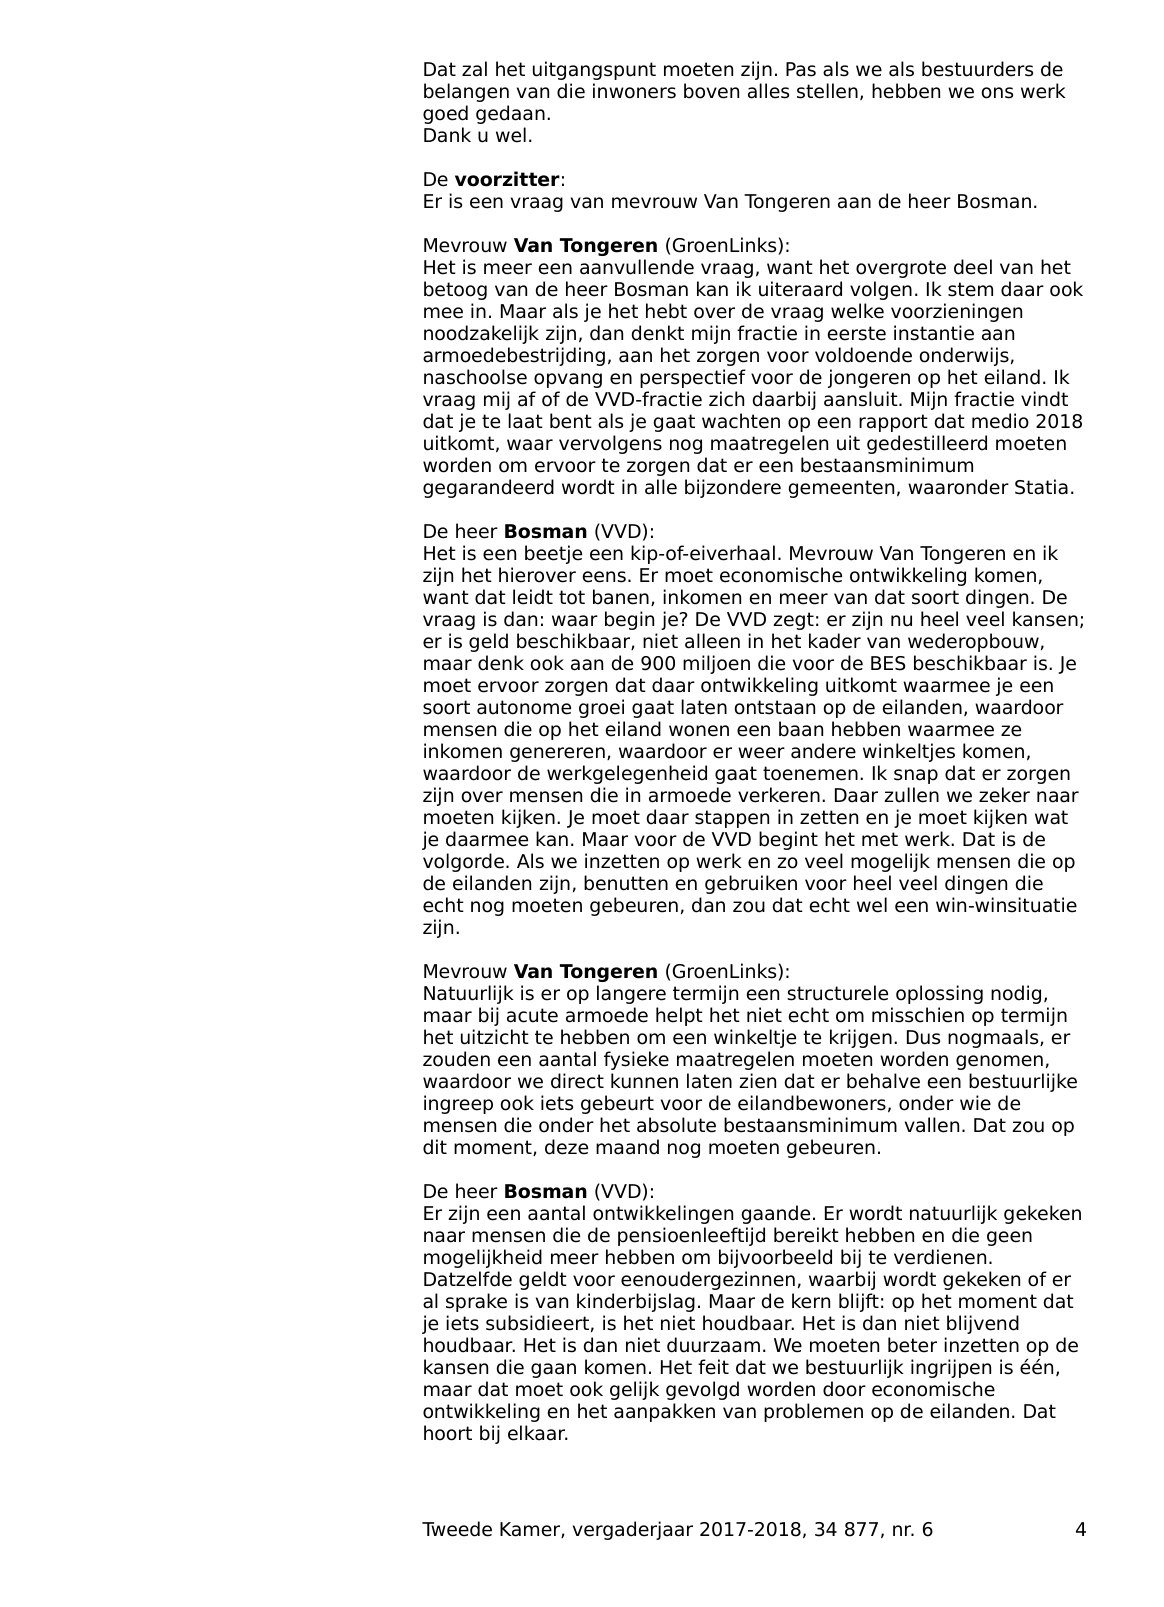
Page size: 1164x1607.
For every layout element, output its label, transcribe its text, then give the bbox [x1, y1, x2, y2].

text Dank u wel. [422, 125, 1087, 147]
text De heer Bosman (VVD): [422, 521, 1087, 543]
text Mevrouw Van Tongeren (GroenLinks): [422, 235, 1087, 257]
text Het is meer een aanvullende vraag, want het overgrote deel van het betoog van de heer Bosman kan ik uiteraard volgen. Ik stem daar ook mee in. Maar als je het hebt over de vraag welke voorzieningen noodzakelijk zijn, dan denkt mijn fractie in eerste instantie aan armoedebestrijding, aan het zorgen voor voldoende onderwijs, naschoolse opvang en perspectief voor de jongeren op het eiland. Ik vraag mij af of de VVD-fractie zich daarbij aansluit. Mijn fractie vindt dat je te laat bent als je gaat wachten op een rapport dat medio 2018 uitkomt, waar vervolgens nog maatregelen uit gedestilleerd moeten worden om ervoor te zorgen dat er een bestaansminimum gegarandeerd wordt in alle bijzondere gemeenten, waaronder Statia. [422, 257, 1087, 499]
text Dat zal het uitgangspunt moeten zijn. Pas als we als bestuurders de belangen van die inwoners boven alles stellen, hebben we ons werk goed gedaan. [422, 59, 1087, 125]
text Natuurlijk is er op langere termijn een structurele oplossing nodig, maar bij acute armoede helpt het niet echt om misschien op termijn het uitzicht te hebben om een winkeltje te krijgen. Dus nogmaals, er zouden een aantal fysieke maatregelen moeten worden genomen, waardoor we direct kunnen laten zien dat er behalve een bestuurlijke ingreep ook iets gebeurt voor de eilandbewoners, onder wie de mensen die onder het absolute bestaansminimum vallen. Dat zou op dit moment, deze maand nog moeten gebeuren. [422, 983, 1087, 1159]
text De heer Bosman (VVD): [422, 1181, 1087, 1203]
text Mevrouw Van Tongeren (GroenLinks): [422, 961, 1087, 983]
text Er zijn een aantal ontwikkelingen gaande. Er wordt natuurlijk gekeken naar mensen die de pensioenleeftijd bereikt hebben en die geen mogelijkheid meer hebben om bijvoorbeeld bij te verdienen. Datzelfde geldt voor eenoudergezinnen, waarbij wordt gekeken of er al sprake is van kinderbijslag. Maar de kern blijft: op het moment dat je iets subsidieert, is het niet houdbaar. Het is dan niet blijvend houdbaar. Het is dan niet duurzaam. We moeten beter inzetten op de kansen die gaan komen. Het feit dat we bestuurlijk ingrijpen is één, maar dat moet ook gelijk gevolgd worden door economische ontwikkeling en het aanpakken van problemen op de eilanden. Dat hoort bij elkaar. [422, 1203, 1087, 1445]
text Er is een vraag van mevrouw Van Tongeren aan de heer Bosman. [422, 191, 1087, 213]
text Het is een beetje een kip-of-eiverhaal. Mevrouw Van Tongeren en ik zijn het hierover eens. Er moet economische ontwikkeling komen, want dat leidt tot banen, inkomen en meer van dat soort dingen. De vraag is dan: waar begin je? De VVD zegt: er zijn nu heel veel kansen; er is geld beschikbaar, niet alleen in het kader van wederopbouw, maar denk ook aan de 900 miljoen die voor de BES beschikbaar is. Je moet ervoor zorgen dat daar ontwikkeling uitkomt waarmee je een soort autonome groei gaat laten ontstaan op de eilanden, waardoor mensen die op het eiland wonen een baan hebben waarmee ze inkomen genereren, waardoor er weer andere winkeltjes komen, waardoor de werkgelegenheid gaat toenemen. Ik snap dat er zorgen zijn over mensen die in armoede verkeren. Daar zullen we zeker naar moeten kijken. Je moet daar stappen in zetten en je moet kijken wat je daarmee kan. Maar voor de VVD begint het met werk. Dat is de volgorde. Als we inzetten op werk en zo veel mogelijk mensen die op de eilanden zijn, benutten en gebruiken voor heel veel dingen die echt nog moeten gebeuren, dan zou dat echt wel een win-winsituatie zijn. [422, 543, 1087, 939]
text De voorzitter: [422, 169, 1087, 191]
